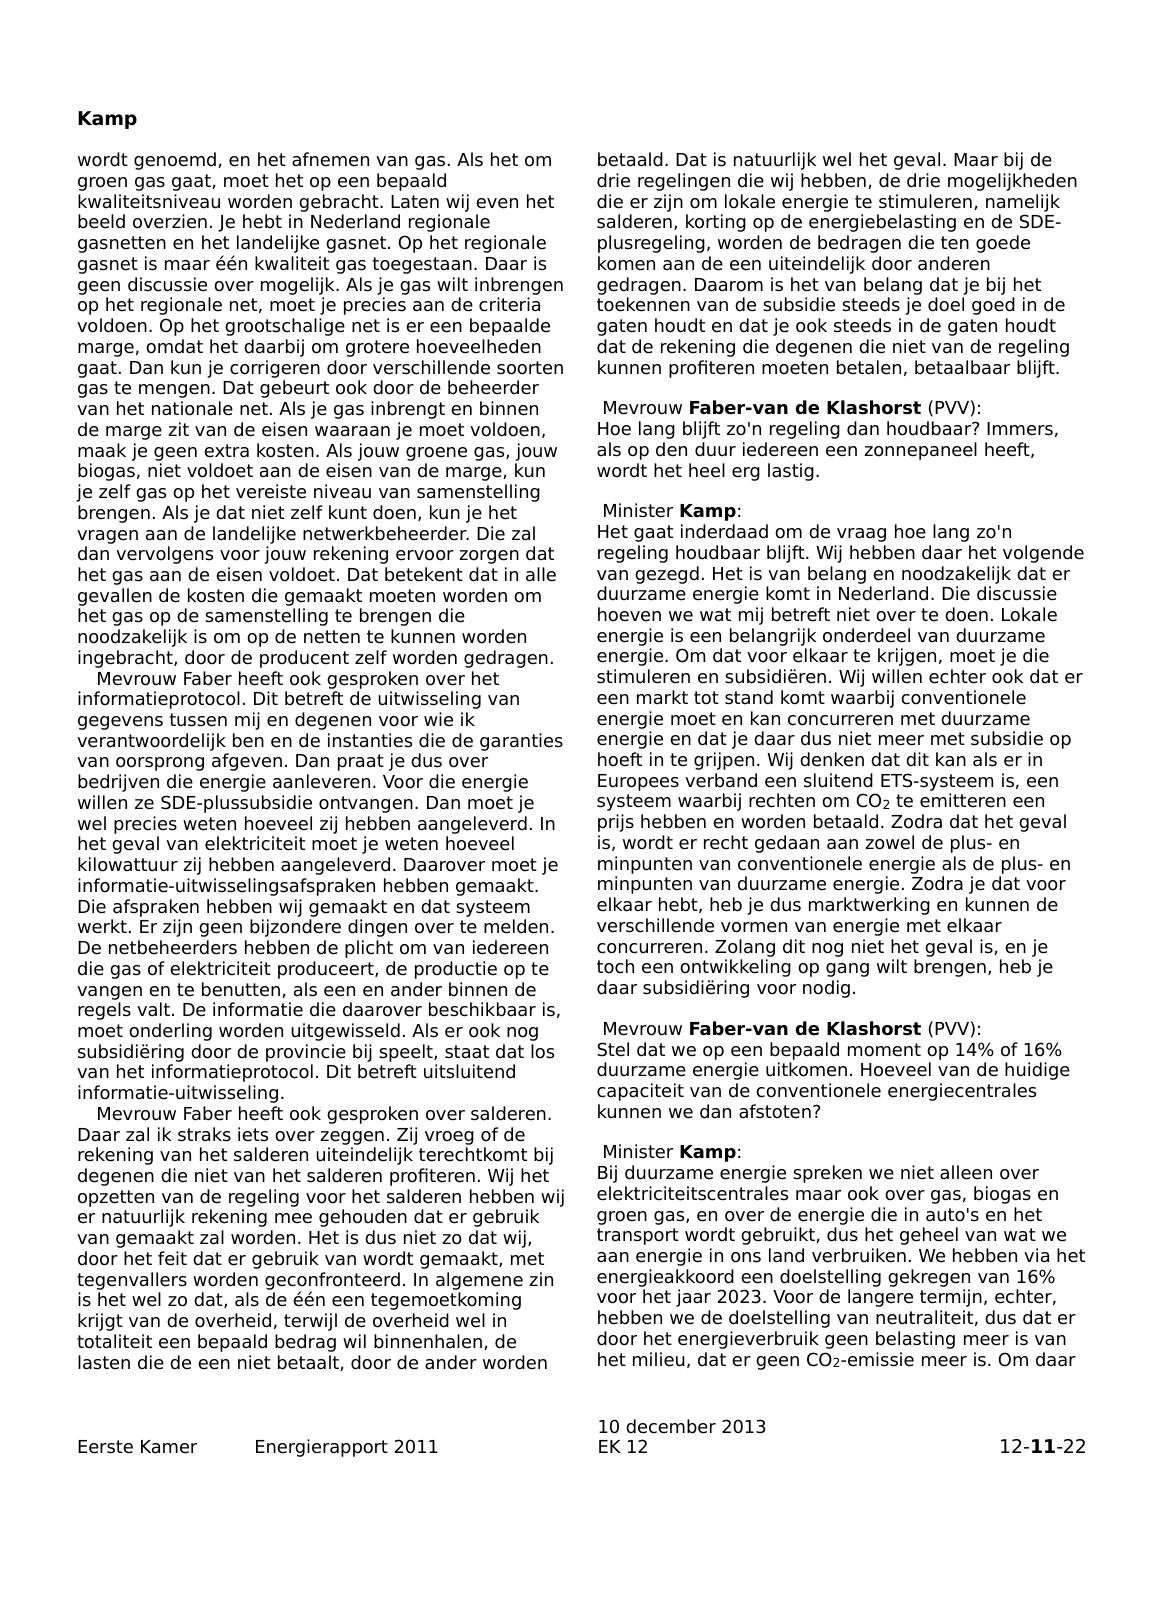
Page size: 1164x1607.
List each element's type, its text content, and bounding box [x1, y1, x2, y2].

text Mevrouw Faber-van de Klashorst (PVV): [596, 1019, 1087, 1039]
text Minister Kamp: [596, 501, 1087, 522]
text Stel dat we op een bepaald moment op 14% of 16% duurzame energie uitkomen. Hoeveel van de huidige capaciteit van de conventionele energiecentrales kunnen we dan afstoten? [596, 1039, 1087, 1122]
text Mevrouw Faber heeft ook gesproken over salderen. Daar zal ik straks iets over zeggen. Zij vroeg of de rekening van het salderen uiteindelijk terechtkomt bij degenen die niet van het salderen profiteren. Wij het opzetten van de regeling voor het salderen hebben wij er natuurlijk rekening mee gehouden dat er gebruik van gemaakt zal worden. Het is dus niet zo dat wij, door het feit dat er gebruik van wordt gemaakt, met tegenvallers worden geconfronteerd. In algemene zin is het wel zo dat, als de één een tegemoetkoming krijgt van de overheid, terwijl de overheid wel in totaliteit een bepaald bedrag wil binnenhalen, de lasten die de een niet betaalt, door de ander worden [77, 1104, 567, 1373]
text Bij duurzame energie spreken we niet alleen over elektriciteitscentrales maar ook over gas, biogas en groen gas, en over de energie die in auto's en het transport wordt gebruikt, dus het geheel van wat we aan energie in ons land verbruiken. We hebben via het energieakkoord een doelstelling gekregen van 16% voor het jaar 2023. Voor de langere termijn, echter, hebben we de doelstelling van neutraliteit, dus dat er door het energieverbruik geen belasting meer is van het milieu, dat er geen CO2-emissie meer is. Om daar [596, 1163, 1087, 1370]
text Mevrouw Faber heeft ook gesproken over het informatieprotocol. Dit betreft de uitwisseling van gegevens tussen mij en degenen voor wie ik verantwoordelijk ben en de instanties die de garanties van oorsprong afgeven. Dan praat je dus over bedrijven die energie aanleveren. Voor die energie willen ze SDE-plussubsidie ontvangen. Dan moet je wel precies weten hoeveel zij hebben aangeleverd. In het geval van elektriciteit moet je weten hoeveel kilowattuur zij hebben aangeleverd. Daarover moet je informatie-uitwisselingsafspraken hebben gemaakt. Die afspraken hebben wij gemaakt en dat systeem werkt. Er zijn geen bijzondere dingen over te melden. De netbeheerders hebben de plicht om van iedereen die gas of elektriciteit produceert, de productie op te vangen en te benutten, als een en ander binnen de regels valt. De informatie die daarover beschikbaar is, moet onderling worden uitgewisseld. Als er ook nog subsidiëring door de provincie bij speelt, staat dat los van het informatieprotocol. Dit betreft uitsluitend informatie-uitwisseling. [77, 668, 567, 1104]
text Minister Kamp: [596, 1142, 1087, 1163]
text betaald. Dat is natuurlijk wel het geval. Maar bij de drie regelingen die wij hebben, de drie mogelijkheden die er zijn om lokale energie te stimuleren, namelijk salderen, korting op de energiebelasting en de SDE-plusregeling, worden de bedragen die ten goede komen aan de een uiteindelijk door anderen gedragen. Daarom is het van belang dat je bij het toekennen van de subsidie steeds je doel goed in de gaten houdt en dat je ook steeds in de gaten houdt dat de rekening die degenen die niet van de regeling kunnen profiteren moeten betalen, betaalbaar blijft. [596, 150, 1087, 378]
text Mevrouw Faber-van de Klashorst (PVV): [596, 398, 1087, 419]
text wordt genoemd, en het afnemen van gas. Als het om groen gas gaat, moet het op een bepaald kwaliteitsniveau worden gebracht. Laten wij even het beeld overzien. Je hebt in Nederland regionale gasnetten en het landelijke gasnet. Op het regionale gasnet is maar één kwaliteit gas toegestaan. Daar is geen discussie over mogelijk. Als je gas wilt inbrengen op het regionale net, moet je precies aan de criteria voldoen. Op het grootschalige net is er een bepaalde marge, omdat het daarbij om grotere hoeveelheden gaat. Dan kun je corrigeren door verschillende soorten gas te mengen. Dat gebeurt ook door de beheerder van het nationale net. Als je gas inbrengt en binnen de marge zit van de eisen waaraan je moet voldoen, maak je geen extra kosten. Als jouw groene gas, jouw biogas, niet voldoet aan de eisen van de marge, kun je zelf gas op het vereiste niveau van samenstelling brengen. Als je dat niet zelf kunt doen, kun je het vragen aan de landelijke netwerkbeheerder. Die zal dan vervolgens voor jouw rekening ervoor zorgen dat het gas aan de eisen voldoet. Dat betekent dat in alle gevallen de kosten die gemaakt moeten worden om het gas op de samenstelling te brengen die noodzakelijk is om op de netten te kunnen worden ingebracht, door de producent zelf worden gedragen. [77, 150, 567, 668]
text Hoe lang blijft zo'n regeling dan houdbaar? Immers, als op den duur iedereen een zonnepaneel heeft, wordt het heel erg lastig. [596, 419, 1087, 481]
text Het gaat inderdaad om de vraag hoe lang zo'n regeling houdbaar blijft. Wij hebben daar het volgende van gezegd. Het is van belang en noodzakelijk dat er duurzame energie komt in Nederland. Die discussie hoeven we wat mij betreft niet over te doen. Lokale energie is een belangrijk onderdeel van duurzame energie. Om dat voor elkaar te krijgen, moet je die stimuleren en subsidiëren. Wij willen echter ook dat er een markt tot stand komt waarbij conventionele energie moet en kan concurreren met duurzame energie en dat je daar dus niet meer met subsidie op hoeft in te grijpen. Wij denken dat dit kan als er in Europees verband een sluitend ETS-systeem is, een systeem waarbij rechten om CO2 te emitteren een prijs hebben en worden betaald. Zodra dat het geval is, wordt er recht gedaan aan zowel de plus- en minpunten van conventionele energie als de plus- en minpunten van duurzame energie. Zodra je dat voor elkaar hebt, heb je dus marktwerking en kunnen de verschillende vormen van energie met elkaar concurreren. Zolang dit nog niet het geval is, en je toch een ontwikkeling op gang wilt brengen, heb je daar subsidiëring voor nodig. [596, 522, 1087, 999]
